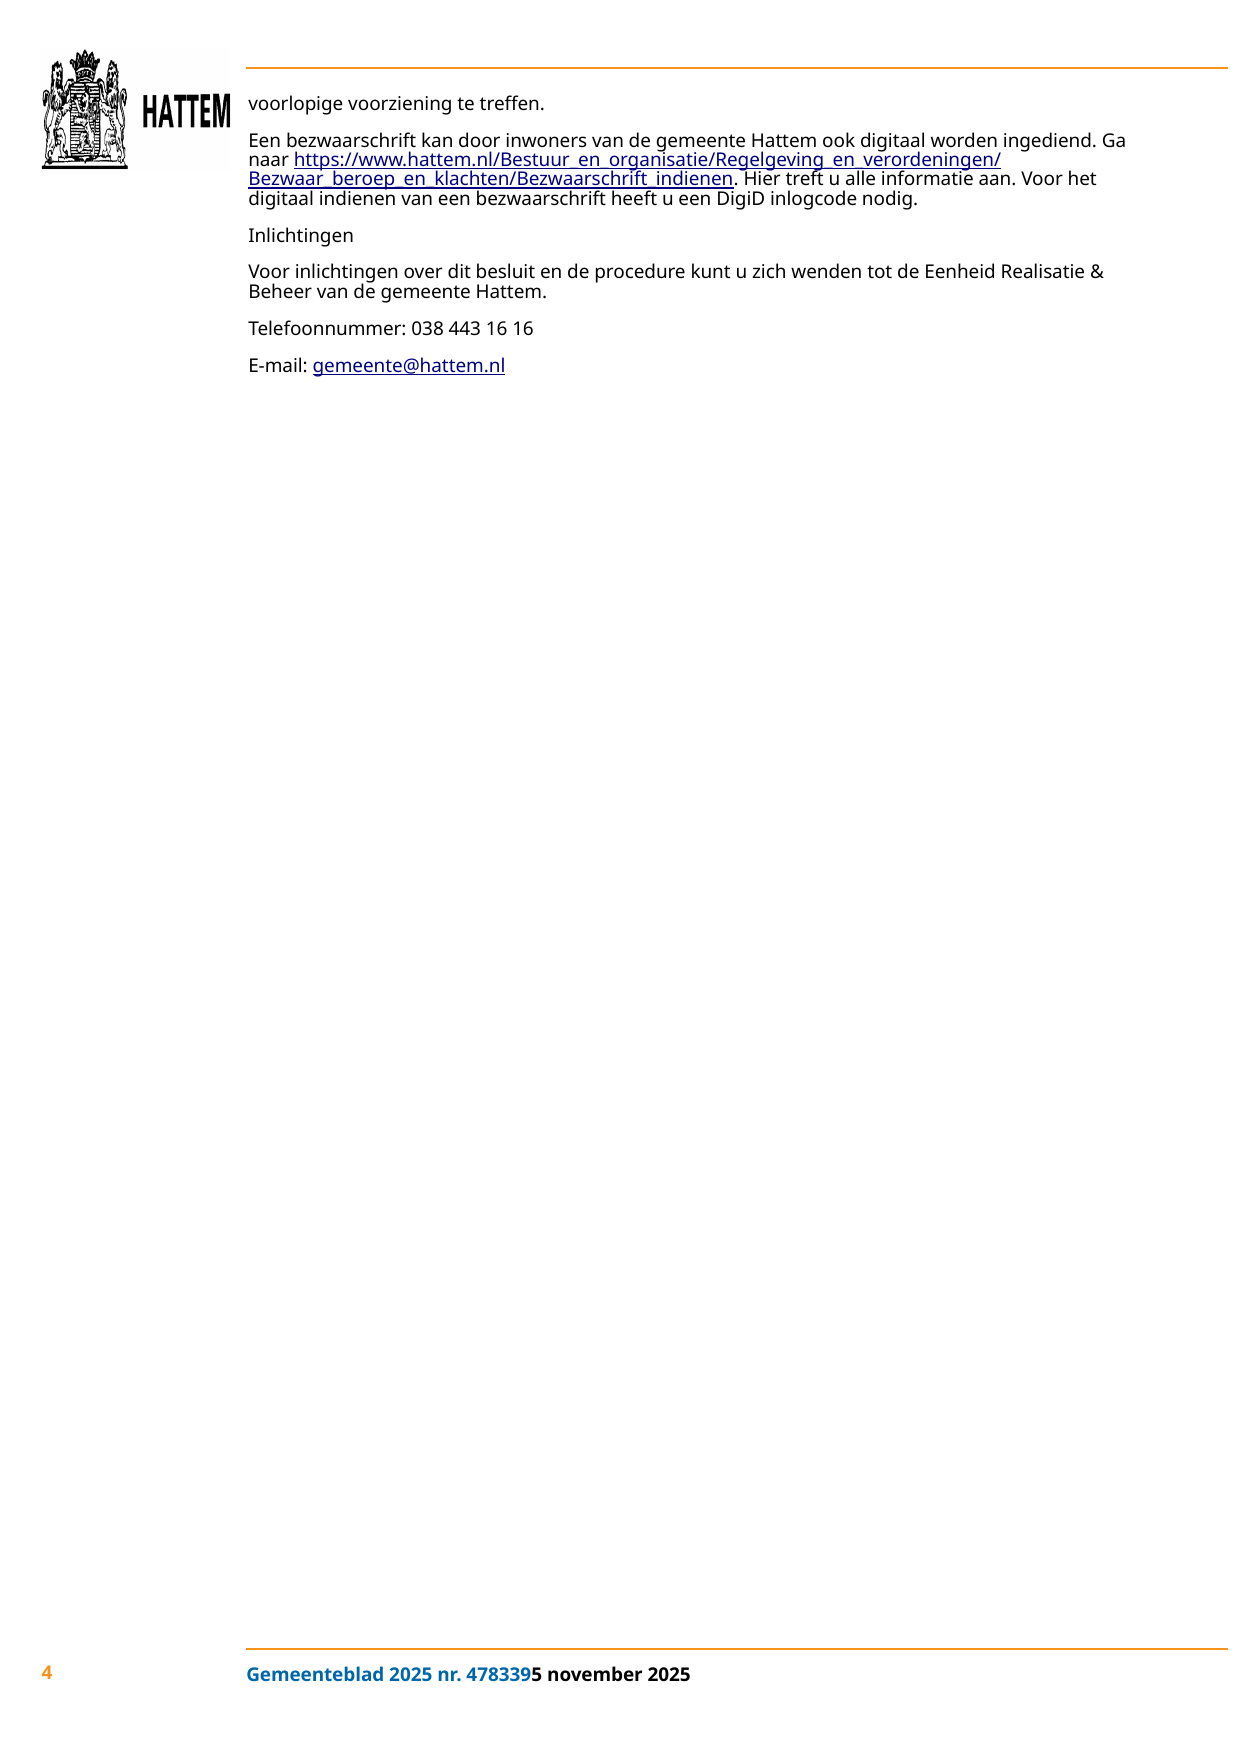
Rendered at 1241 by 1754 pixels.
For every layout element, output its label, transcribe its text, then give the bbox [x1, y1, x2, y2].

picture [41, 47, 231, 172]
text Een bezwaarschrift kan door inwoners van de gemeente Hattem ook digitaal worden ingediend. Ga naar https://www.hattem.nl/Bestuur_en_organisatie/Regelgeving_en_verordeningen/Bezwaar_beroep_en_klachten/Bezwaarschrift_indienen. Hier treft u alle informatie aan. Voor het digitaal indienen van een bezwaarschrift heeft u een DigiD inlogcode nodig. [248, 132, 1152, 209]
text Inlichtingen [248, 227, 1152, 246]
text E-mail: gemeente@hattem.nl [248, 357, 1152, 376]
text Telefoonnummer: 038 443 16 16 [248, 320, 1152, 339]
text Voor inlichtingen over dit besluit en de procedure kunt u zich wenden tot de Eenheid Realisatie & Beheer van de gemeente Hattem. [248, 263, 1152, 302]
text voorlopige voorziening te treffen. [248, 95, 1152, 114]
